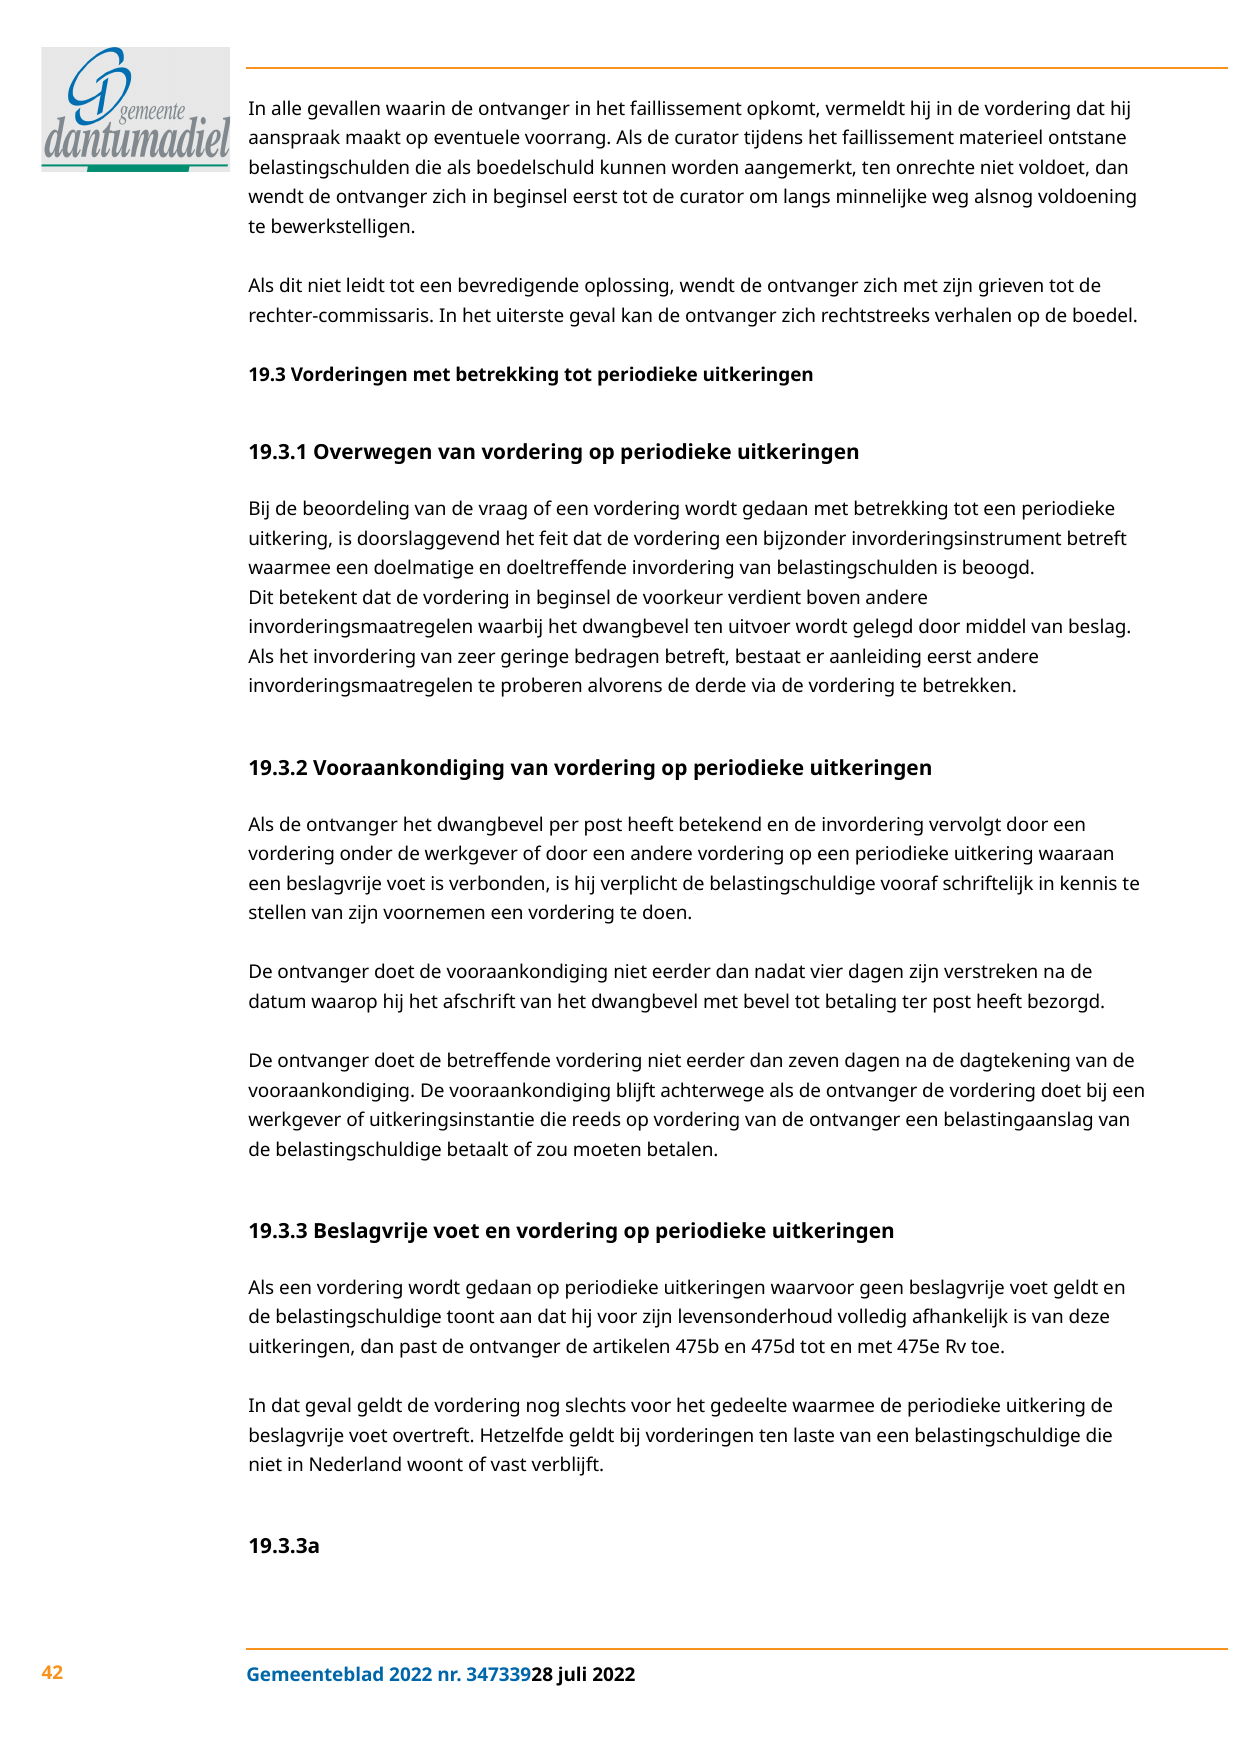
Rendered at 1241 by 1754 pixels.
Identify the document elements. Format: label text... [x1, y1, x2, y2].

text Als dit niet leidt tot een bevredigende oplossing, wendt de ontvanger zich met zijn grieven tot de rechter-commissaris. In het uiterste geval kan de ontvanger zich rechtstreeks verhalen op de boedel. [248, 272, 1152, 328]
text Als een vordering wordt gedaan op periodieke uitkeringen waarvoor geen beslagvrije voet geldt en de belastingschuldige toont aan dat hij voor zijn levensonderhoud volledig afhankelijk is van deze uitkeringen, dan past de ontvanger de artikelen 475b en 475d tot en met 475e Rv toe. [248, 1274, 1152, 1359]
text Als de ontvanger het dwangbevel per post heeft betekend en de invordering vervolgt door een vordering onder de werkgever of door een andere vordering op een periodieke uitkering waaraan een beslagvrije voet is verbonden, is hij verplicht de belastingschuldige vooraf schriftelijk in kennis te stellen van zijn voornemen een vordering te doen. [248, 811, 1152, 925]
text 19.3.3a [248, 1532, 1152, 1560]
text De ontvanger doet de vooraankondiging niet eerder dan nadat vier dagen zijn verstreken na de datum waarop hij het afschrift van het dwangbevel met bevel tot betaling ter post heeft bezorgd. [248, 959, 1152, 1014]
text 19.3.1 Overwegen van vordering op periodieke uitkeringen [248, 437, 1152, 466]
text 19.3 Vorderingen met betrekking tot periodieke uitkeringen [248, 361, 1152, 387]
text In alle gevallen waarin de ontvanger in het faillissement opkomt, vermeldt hij in de vordering dat hij aanspraak maakt op eventuele voorrang. Als de curator tijdens het faillissement materieel ontstane belastingschulden die als boedelschuld kunnen worden aangemerkt, ten onrechte niet voldoet, dan wendt de ontvanger zich in beginsel eerst tot de curator om langs minnelijke weg alsnog voldoening te bewerkstelligen. [248, 95, 1152, 239]
text Dit betekent dat de vordering in beginsel de voorkeur verdient boven andere invorderingsmaatregelen waarbij het dwangbevel ten uitvoer wordt gelegd door middel van beslag. Als het invordering van zeer geringe bedragen betreft, bestaat er aanleiding eerst andere invorderingsmaatregelen te proberen alvorens de derde via de vordering te betrekken. [248, 584, 1152, 698]
text 19.3.3 Beslagvrije voet en vordering op periodieke uitkeringen [248, 1216, 1152, 1244]
text 19.3.2 Vooraankondiging van vordering op periodieke uitkeringen [248, 753, 1152, 781]
text Bij de beoordeling van de vraag of een vordering wordt gedaan met betrekking tot een periodieke uitkering, is doorslaggevend het feit dat de vordering een bijzonder invorderingsinstrument betreft waarmee een doelmatige en doeltreffende invordering van belastingschulden is beoogd. [248, 495, 1152, 580]
text In dat geval geldt de vordering nog slechts voor het gedeelte waarmee de periodieke uitkering de beslagvrije voet overtreft. Hetzelfde geldt bij vorderingen ten laste van een belastingschuldige die niet in Nederland woont of vast verblijft. [248, 1392, 1152, 1477]
text De ontvanger doet de betreffende vordering niet eerder dan zeven dagen na de dagtekening van de vooraankondiging. De vooraankondiging blijft achterwege als de ontvanger de vordering doet bij een werkgever of uitkeringsinstantie die reeds op vordering van de ontvanger een belastingaanslag van de belastingschuldige betaalt of zou moeten betalen. [248, 1047, 1152, 1162]
picture [41, 47, 231, 172]
